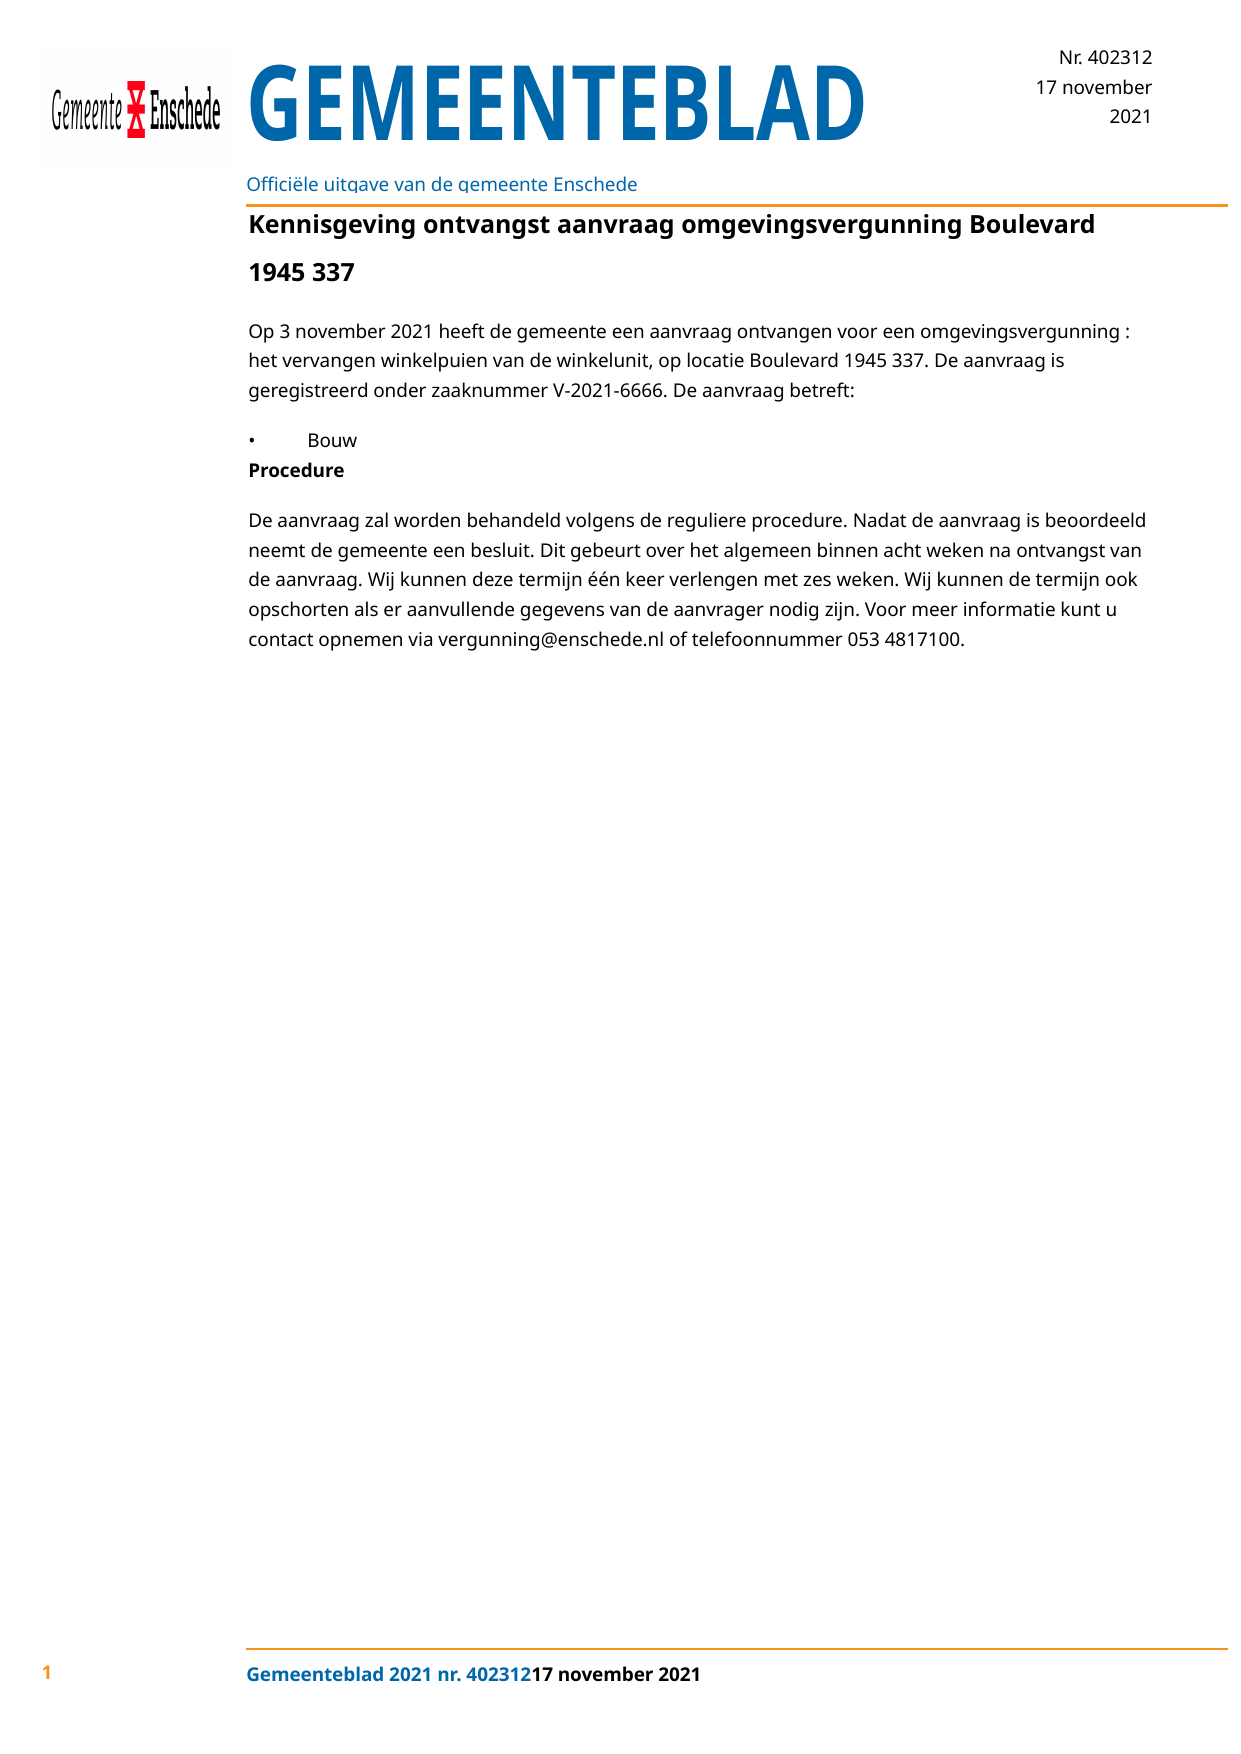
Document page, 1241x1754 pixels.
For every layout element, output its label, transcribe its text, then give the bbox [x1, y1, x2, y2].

text Kennisgeving ontvangst aanvraag omgevingsvergunning Boulevard 1945 337 [248, 207, 1152, 288]
text Procedure [248, 457, 1152, 483]
list Bouw [248, 427, 1152, 453]
text Op 3 november 2021 heeft de gemeente een aanvraag ontvangen voor een omgevingsvergunning : het vervangen winkelpuien van de winkelunit, op locatie Boulevard 1945 337. De aanvraag is geregistreerd onder zaaknummer V-2021-6666. De aanvraag betreft: [248, 318, 1152, 403]
picture [41, 47, 231, 172]
text De aanvraag zal worden behandeld volgens de reguliere procedure. Nadat de aanvraag is beoordeeld neemt de gemeente een besluit. Dit gebeurt over het algemeen binnen acht weken na ontvangst van de aanvraag. Wij kunnen deze termijn één keer verlengen met zes weken. Wij kunnen de termijn ook opschorten als er aanvullende gegevens van de aanvrager nodig zijn. Voor meer informatie kunt u contact opnemen via vergunning@enschede.nl of telefoonnummer 053 4817100. [248, 507, 1152, 652]
